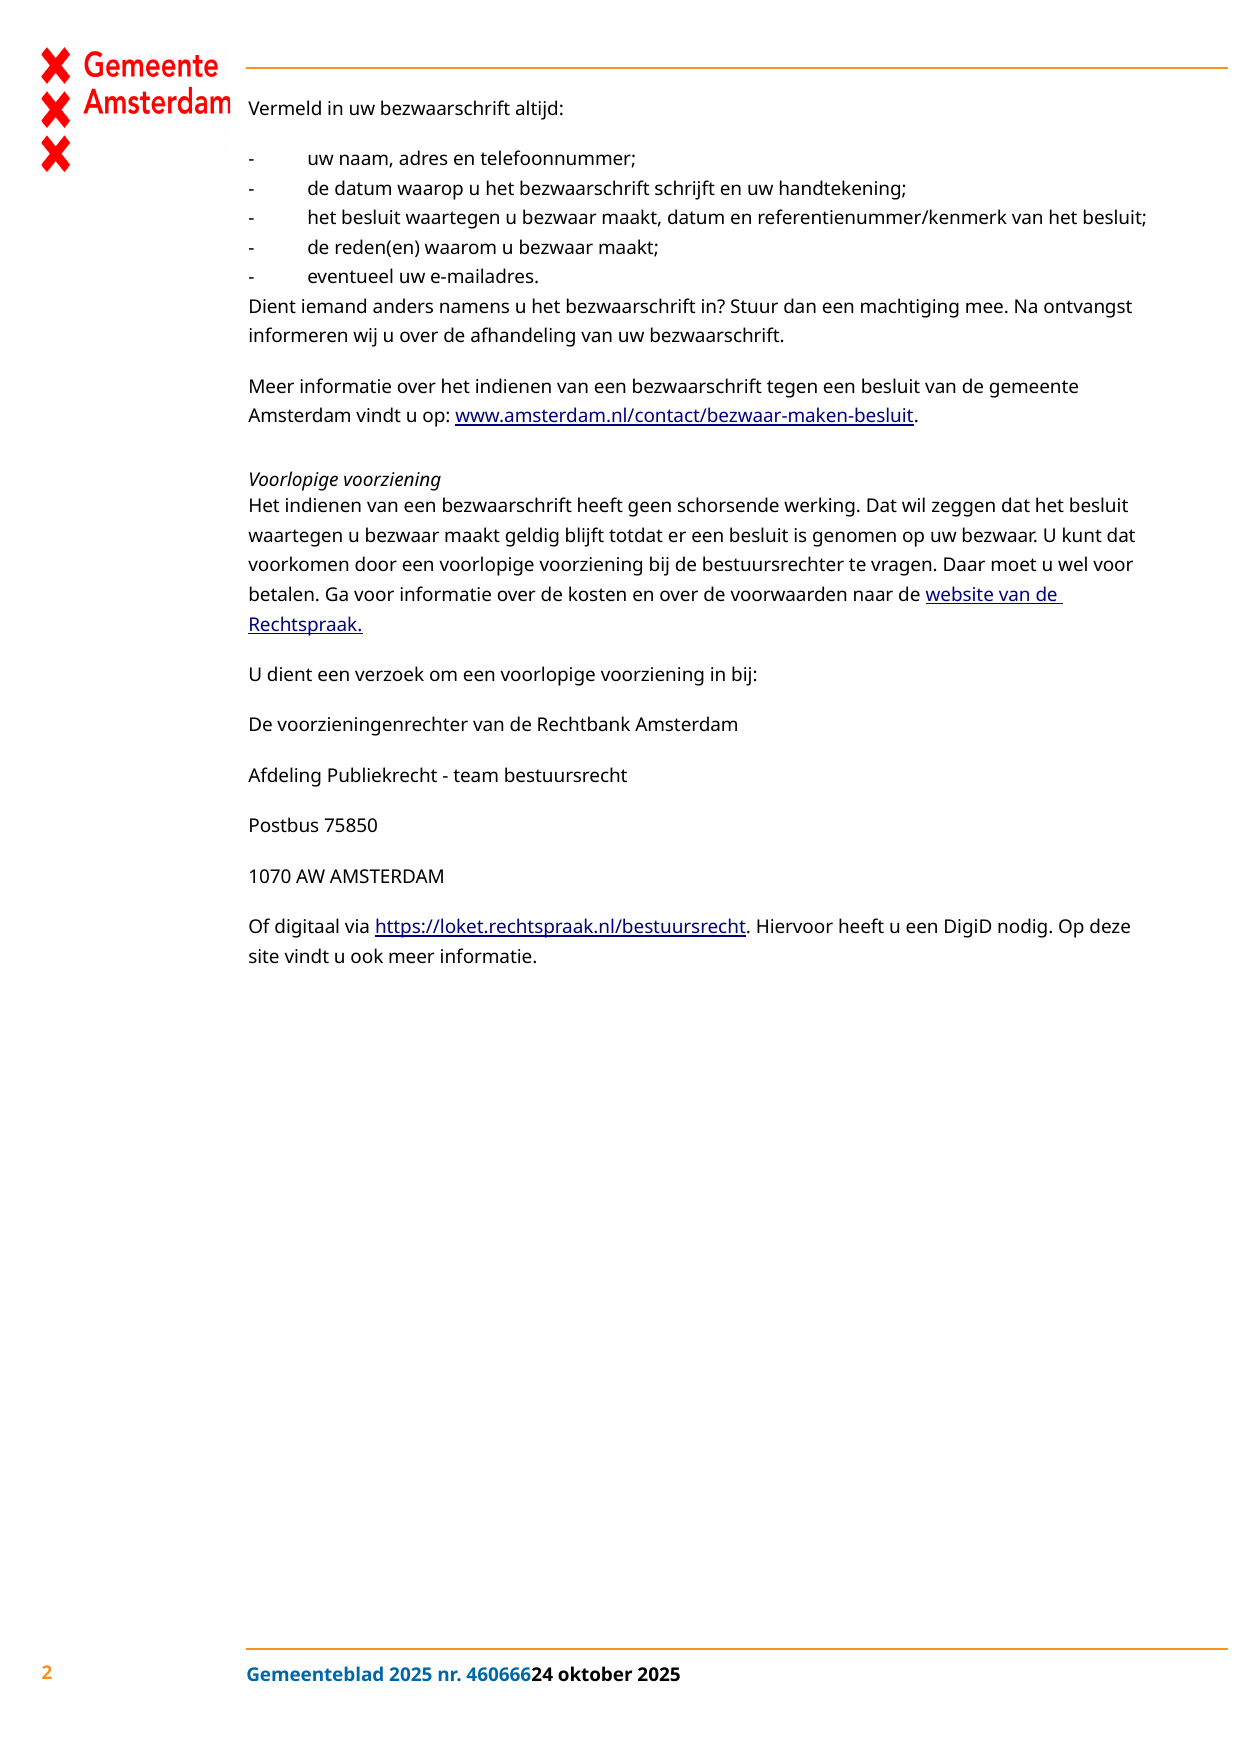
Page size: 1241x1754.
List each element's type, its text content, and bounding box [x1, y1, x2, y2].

list de datum waarop u het bezwaarschrift schrijft en uw handtekening; [248, 175, 1152, 201]
text Postbus 75850 [248, 812, 1152, 838]
picture [41, 47, 231, 172]
text U dient een verzoek om een voorlopige voorziening in bij: [248, 661, 1152, 687]
list eventueel uw e-mailadres. [248, 263, 1152, 289]
text 1070 AW AMSTERDAM [248, 863, 1152, 888]
list uw naam, adres en telefoonnummer; [248, 145, 1152, 171]
text Vermeld in uw bezwaarschrift altijd: [248, 95, 1152, 121]
list de reden(en) waarom u bezwaar maakt; [248, 234, 1152, 260]
text Afdeling Publiekrecht - team bestuursrecht [248, 762, 1152, 788]
text Meer informatie over het indienen van een bezwaarschrift tegen een besluit van de gemeente Amsterdam vindt u op: www.amsterdam.nl/contact/bezwaar-maken-besluit. [248, 373, 1152, 428]
list het besluit waartegen u bezwaar maakt, datum en referentienummer/kenmerk van het besluit; [248, 204, 1152, 230]
text De voorzieningenrechter van de Rechtbank Amsterdam [248, 712, 1152, 737]
text Het indienen van een bezwaarschrift heeft geen schorsende werking. Dat wil zeggen dat het besluit waartegen u bezwaar maakt geldig blijft totdat er een besluit is genomen op uw bezwaar. U kunt dat voorkomen door een voorlopige voorziening bij de bestuursrechter te vragen. Daar moet u wel voor betalen. Ga voor informatie over de kosten en over de voorwaarden naar de website van de Rechtspraak. [248, 492, 1152, 636]
text Voorlopige voorziening [248, 467, 1152, 492]
text Dient iemand anders namens u het bezwaarschrift in? Stuur dan een machtiging mee. Na ontvangst informeren wij u over de afhandeling van uw bezwaarschrift. [248, 293, 1152, 348]
text Of digitaal via https://loket.rechtspraak.nl/bestuursrecht. Hiervoor heeft u een DigiD nodig. Op deze site vindt u ook meer informatie. [248, 913, 1152, 968]
